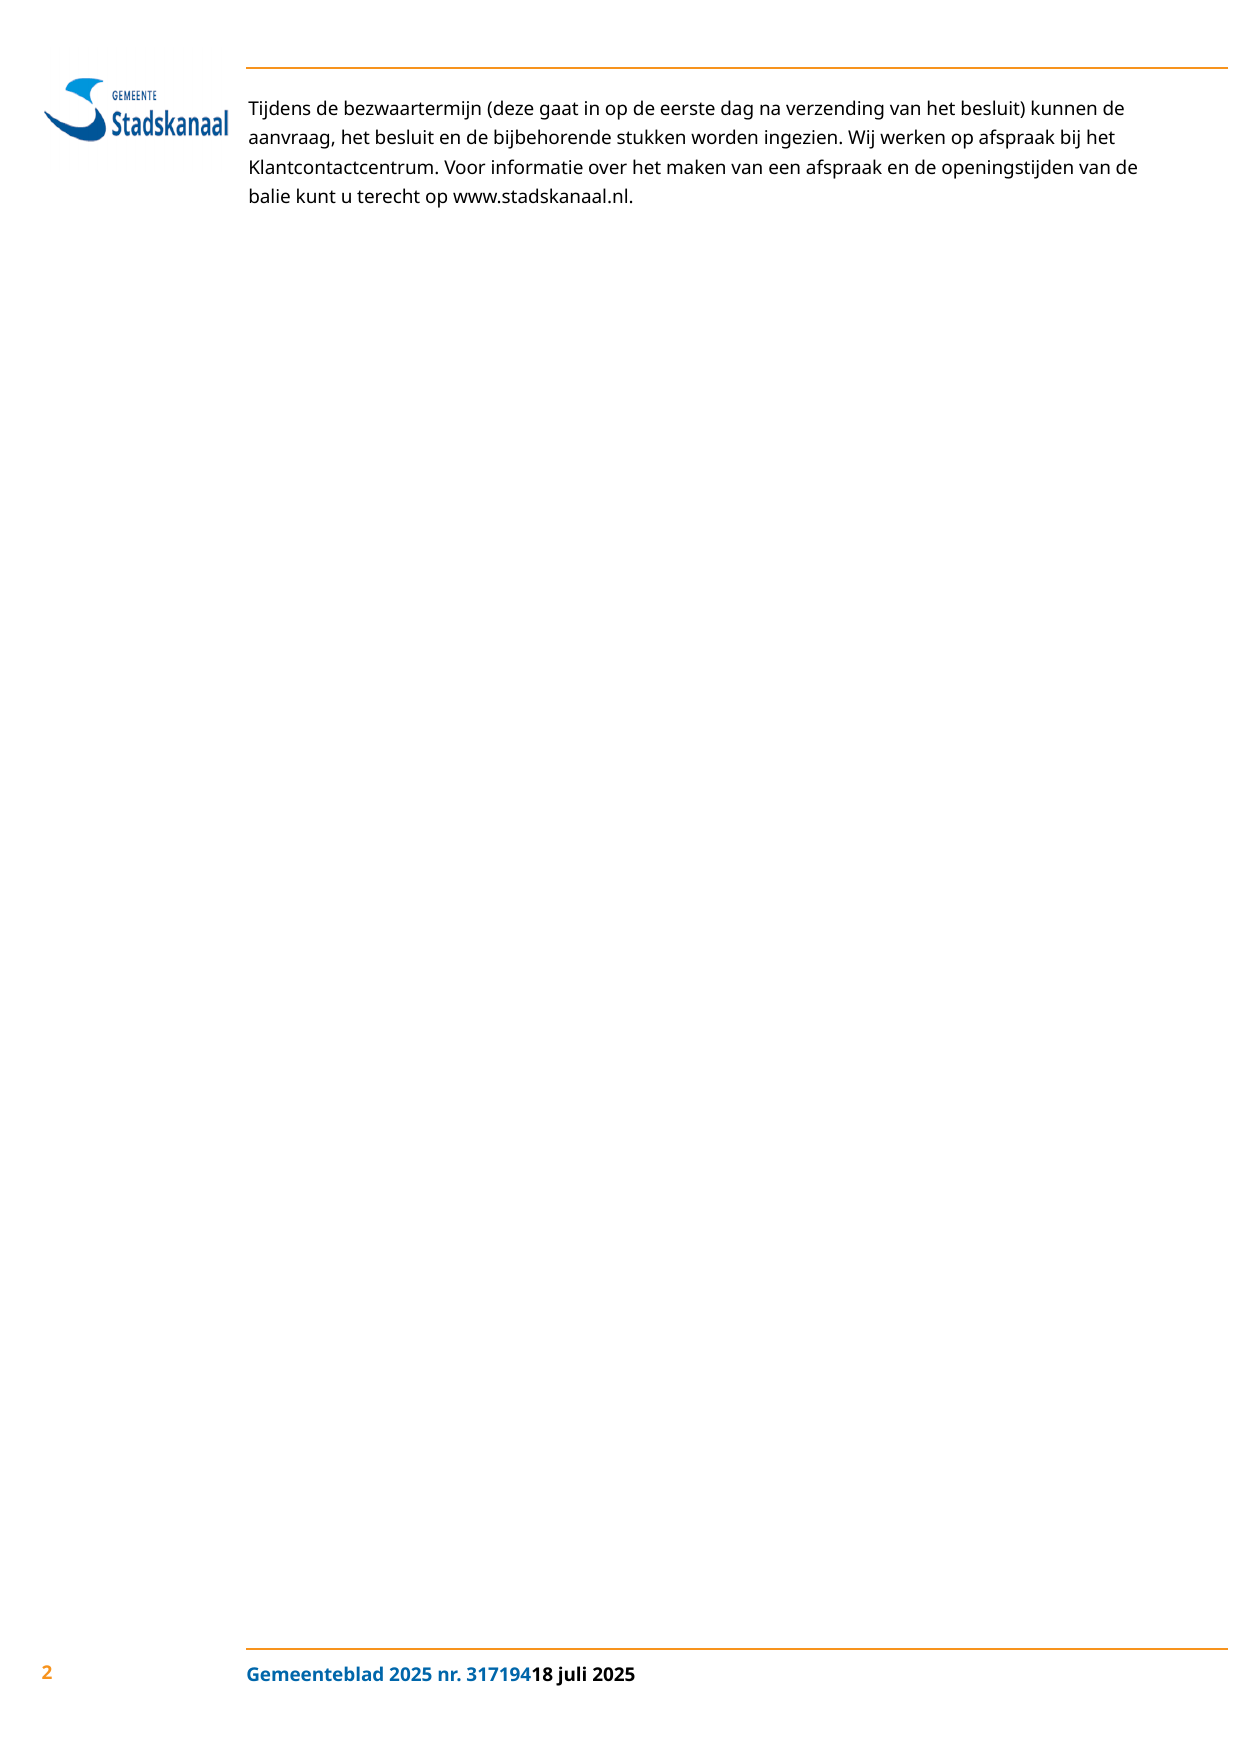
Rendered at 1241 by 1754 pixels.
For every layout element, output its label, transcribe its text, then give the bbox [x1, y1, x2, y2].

picture [41, 47, 231, 172]
text Tijdens de bezwaartermijn (deze gaat in op de eerste dag na verzending van het besluit) kunnen de aanvraag, het besluit en de bijbehorende stukken worden ingezien. Wij werken op afspraak bij het Klantcontactcentrum. Voor informatie over het maken van een afspraak en de openingstijden van de balie kunt u terecht op www.stadskanaal.nl. [248, 95, 1152, 209]
